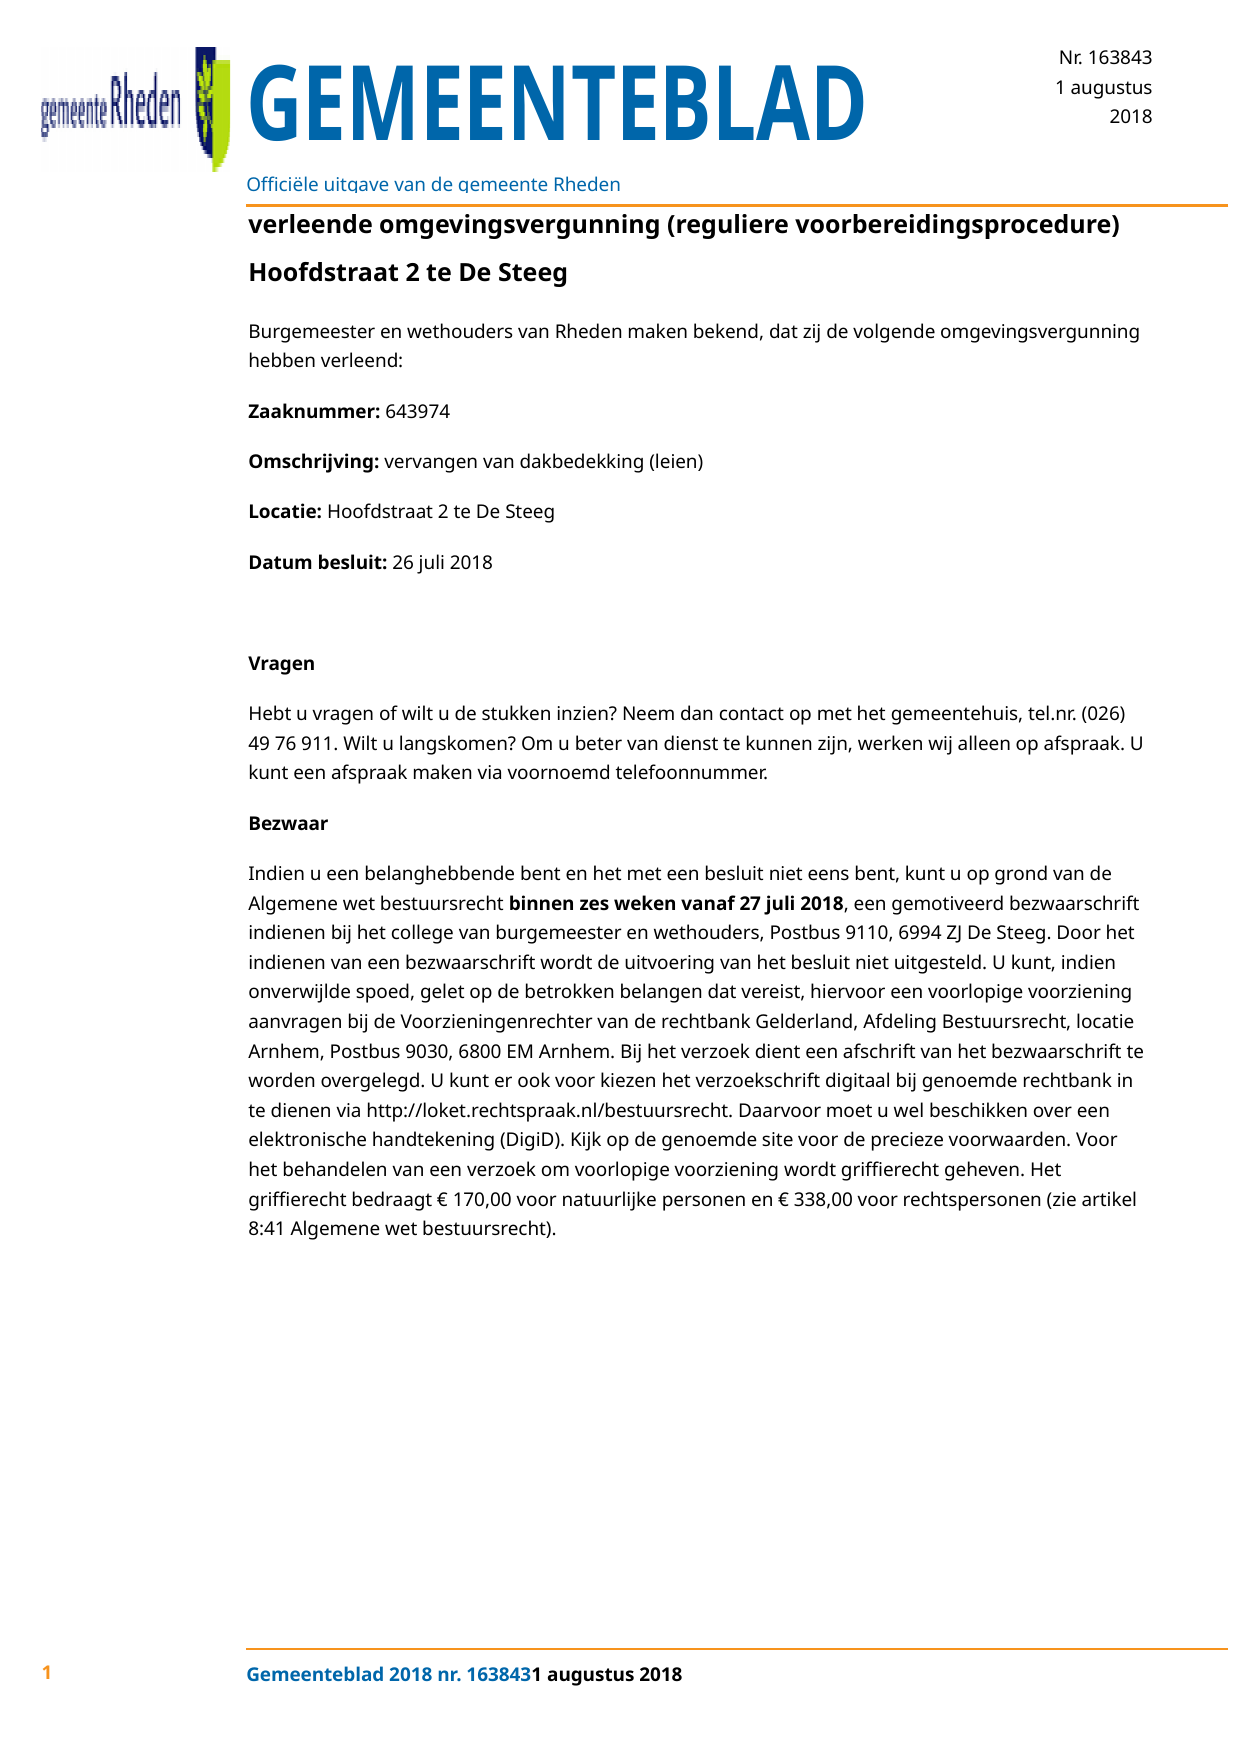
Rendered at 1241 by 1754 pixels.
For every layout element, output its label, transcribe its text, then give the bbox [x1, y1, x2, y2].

text Zaaknummer: 643974 [248, 398, 1152, 424]
text Bezwaar [248, 810, 1152, 836]
text verleende omgevingsvergunning (reguliere voorbereidingsprocedure) Hoofdstraat 2 te De Steeg [248, 207, 1152, 288]
text Burgemeester en wethouders van Rheden maken bekend, dat zij de volgende omgevingsvergunning hebben verleend: [248, 318, 1152, 373]
text Datum besluit: 26 juli 2018 [248, 549, 1152, 575]
text Omschrijving: vervangen van dakbedekking (leien) [248, 448, 1152, 474]
picture [41, 47, 231, 172]
text Indien u een belanghebbende bent en het met een besluit niet eens bent, kunt u op grond van de Algemene wet bestuursrecht binnen zes weken vanaf 27 juli 2018, een gemotiveerd bezwaarschrift indienen bij het college van burgemeester en wethouders, Postbus 9110, 6994 ZJ De Steeg. Door het indienen van een bezwaarschrift wordt de uitvoering van het besluit niet uitgesteld. U kunt, indien onverwijlde spoed, gelet op de betrokken belangen dat vereist, hiervoor een voorlopige voorziening aanvragen bij de Voorzieningenrechter van de rechtbank Gelderland, Afdeling Bestuursrecht, locatie Arnhem, Postbus 9030, 6800 EM Arnhem. Bij het verzoek dient een afschrift van het bezwaarschrift te worden overgelegd. U kunt er ook voor kiezen het verzoekschrift digitaal bij genoemde rechtbank in te dienen via http://loket.rechtspraak.nl/bestuursrecht. Daarvoor moet u wel beschikken over een elektronische handtekening (DigiD). Kijk op de genoemde site voor de precieze voorwaarden. Voor het behandelen van een verzoek om voorlopige voorziening wordt griffierecht geheven. Het griffierecht bedraagt € 170,00 voor natuurlijke personen en € 338,00 voor rechtspersonen (zie artikel 8:41 Algemene wet bestuursrecht). [248, 860, 1152, 1241]
text Hebt u vragen of wilt u de stukken inzien? Neem dan contact op met het gemeentehuis, tel.nr. (026) 49 76 911. Wilt u langskomen? Om u beter van dienst te kunnen zijn, werken wij alleen op afspraak. U kunt een afspraak maken via voornoemd telefoonnummer. [248, 700, 1152, 785]
text Locatie: Hoofdstraat 2 te De Steeg [248, 499, 1152, 524]
text Vragen [248, 650, 1152, 676]
